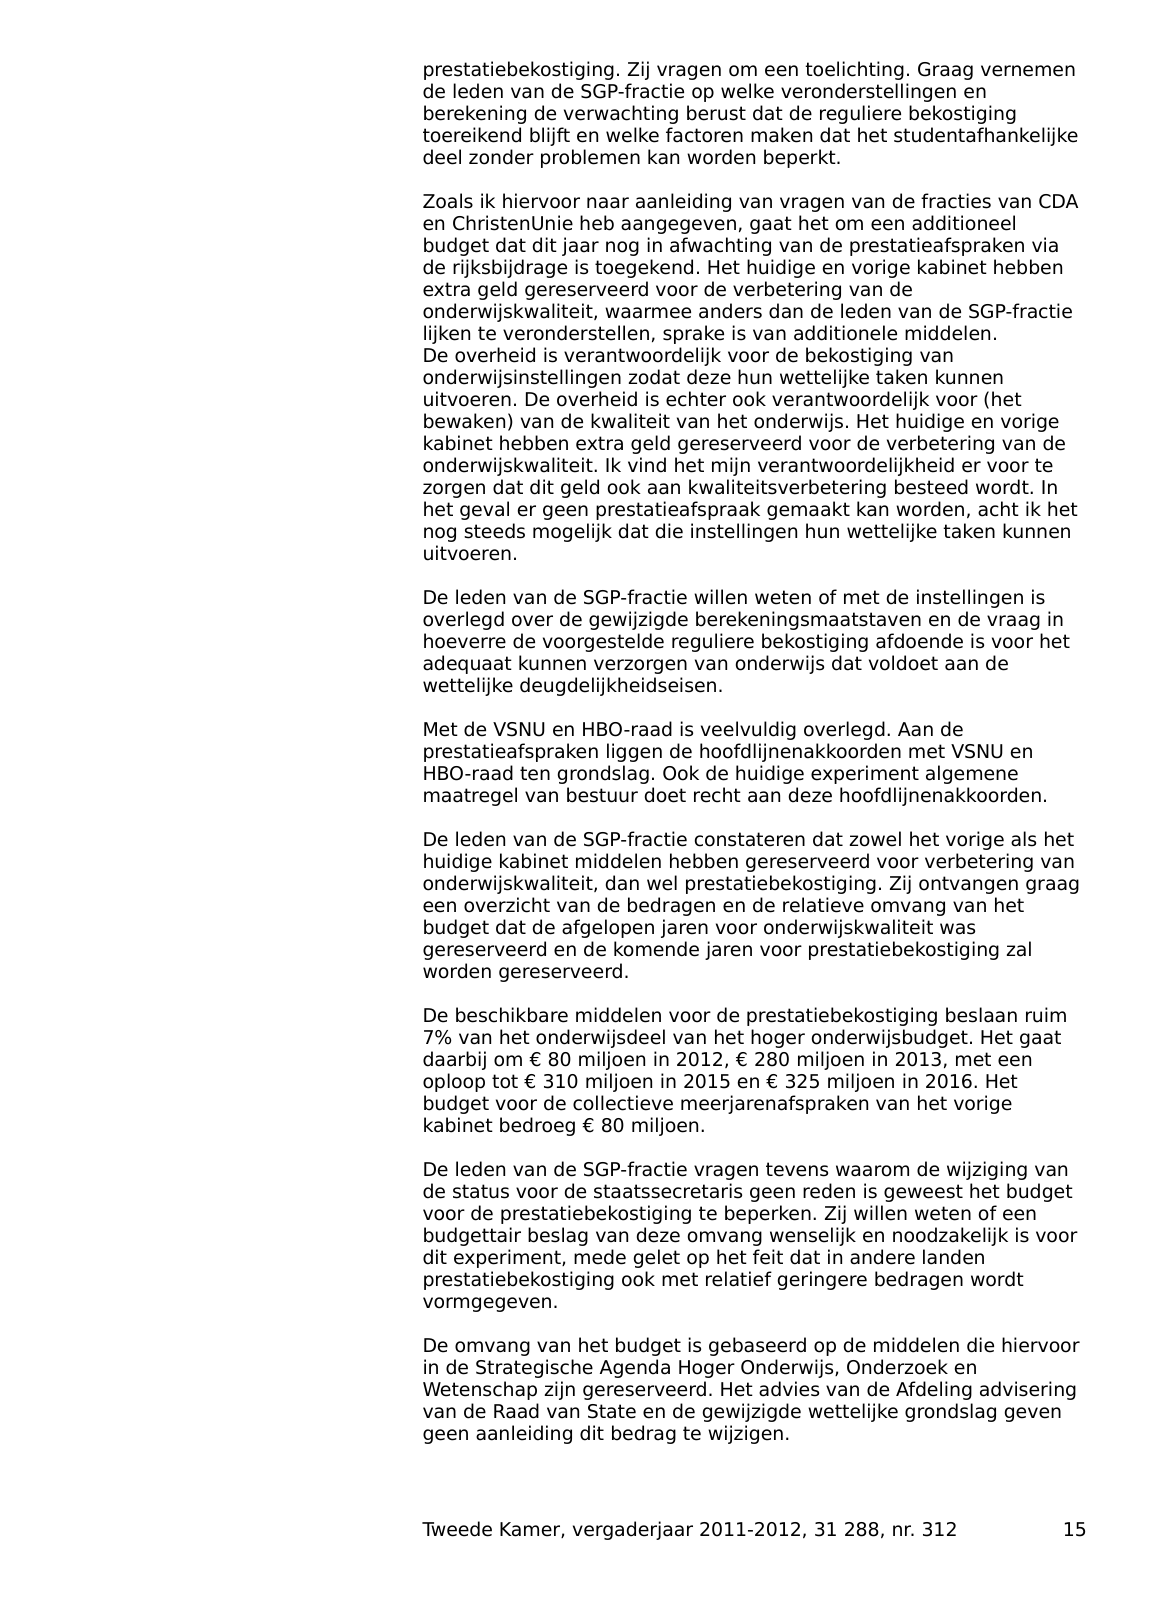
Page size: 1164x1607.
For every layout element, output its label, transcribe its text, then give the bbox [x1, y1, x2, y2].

text De leden van de SGP-fractie constateren dat zowel het vorige als het huidige kabinet middelen hebben gereserveerd voor verbetering van onderwijskwaliteit, dan wel prestatiebekostiging. Zij ontvangen graag een overzicht van de bedragen en de relatieve omvang van het budget dat de afgelopen jaren voor onderwijskwaliteit was gereserveerd en de komende jaren voor prestatiebekostiging zal worden gereserveerd. [422, 829, 1087, 983]
text De omvang van het budget is gebaseerd op de middelen die hiervoor in de Strategische Agenda Hoger Onderwijs, Onderzoek en Wetenschap zijn gereserveerd. Het advies van de Afdeling advisering van de Raad van State en de gewijzigde wettelijke grondslag geven geen aanleiding dit bedrag te wijzigen. [422, 1335, 1087, 1445]
text De beschikbare middelen voor de prestatiebekostiging beslaan ruim 7% van het onderwijsdeel van het hoger onderwijsbudget. Het gaat daarbij om € 80 miljoen in 2012, € 280 miljoen in 2013, met een oploop tot € 310 miljoen in 2015 en € 325 miljoen in 2016. Het budget voor de collectieve meerjarenafspraken van het vorige kabinet bedroeg € 80 miljoen. [422, 1005, 1087, 1137]
text prestatiebekostiging. Zij vragen om een toelichting. Graag vernemen de leden van de SGP-fractie op welke veronderstellingen en berekening de verwachting berust dat de reguliere bekostiging toereikend blijft en welke factoren maken dat het studentafhankelijke deel zonder problemen kan worden beperkt. [422, 59, 1087, 169]
text Met de VSNU en HBO-raad is veelvuldig overlegd. Aan de prestatieafspraken liggen de hoofdlijnenakkoorden met VSNU en HBO-raad ten grondslag. Ook de huidige experiment algemene maatregel van bestuur doet recht aan deze hoofdlijnenakkoorden. [422, 719, 1087, 807]
text Zoals ik hiervoor naar aanleiding van vragen van de fracties van CDA en ChristenUnie heb aangegeven, gaat het om een additioneel budget dat dit jaar nog in afwachting van de prestatieafspraken via de rijksbijdrage is toegekend. Het huidige en vorige kabinet hebben extra geld gereserveerd voor de verbetering van de onderwijskwaliteit, waarmee anders dan de leden van de SGP-fractie lijken te veronderstellen, sprake is van additionele middelen. [422, 191, 1087, 345]
text De leden van de SGP-fractie vragen tevens waarom de wijziging van de status voor de staatssecretaris geen reden is geweest het budget voor de prestatiebekostiging te beperken. Zij willen weten of een budgettair beslag van deze omvang wenselijk en noodzakelijk is voor dit experiment, mede gelet op het feit dat in andere landen prestatiebekostiging ook met relatief geringere bedragen wordt vormgegeven. [422, 1159, 1087, 1313]
text De leden van de SGP-fractie willen weten of met de instellingen is overlegd over de gewijzigde berekeningsmaatstaven en de vraag in hoeverre de voorgestelde reguliere bekostiging afdoende is voor het adequaat kunnen verzorgen van onderwijs dat voldoet aan de wettelijke deugdelijkheidseisen. [422, 587, 1087, 697]
text De overheid is verantwoordelijk voor de bekostiging van onderwijsinstellingen zodat deze hun wettelijke taken kunnen uitvoeren. De overheid is echter ook verantwoordelijk voor (het bewaken) van de kwaliteit van het onderwijs. Het huidige en vorige kabinet hebben extra geld gereserveerd voor de verbetering van de onderwijskwaliteit. Ik vind het mijn verantwoordelijkheid er voor te zorgen dat dit geld ook aan kwaliteitsverbetering besteed wordt. In het geval er geen prestatieafspraak gemaakt kan worden, acht ik het nog steeds mogelijk dat die instellingen hun wettelijke taken kunnen uitvoeren. [422, 345, 1087, 565]
